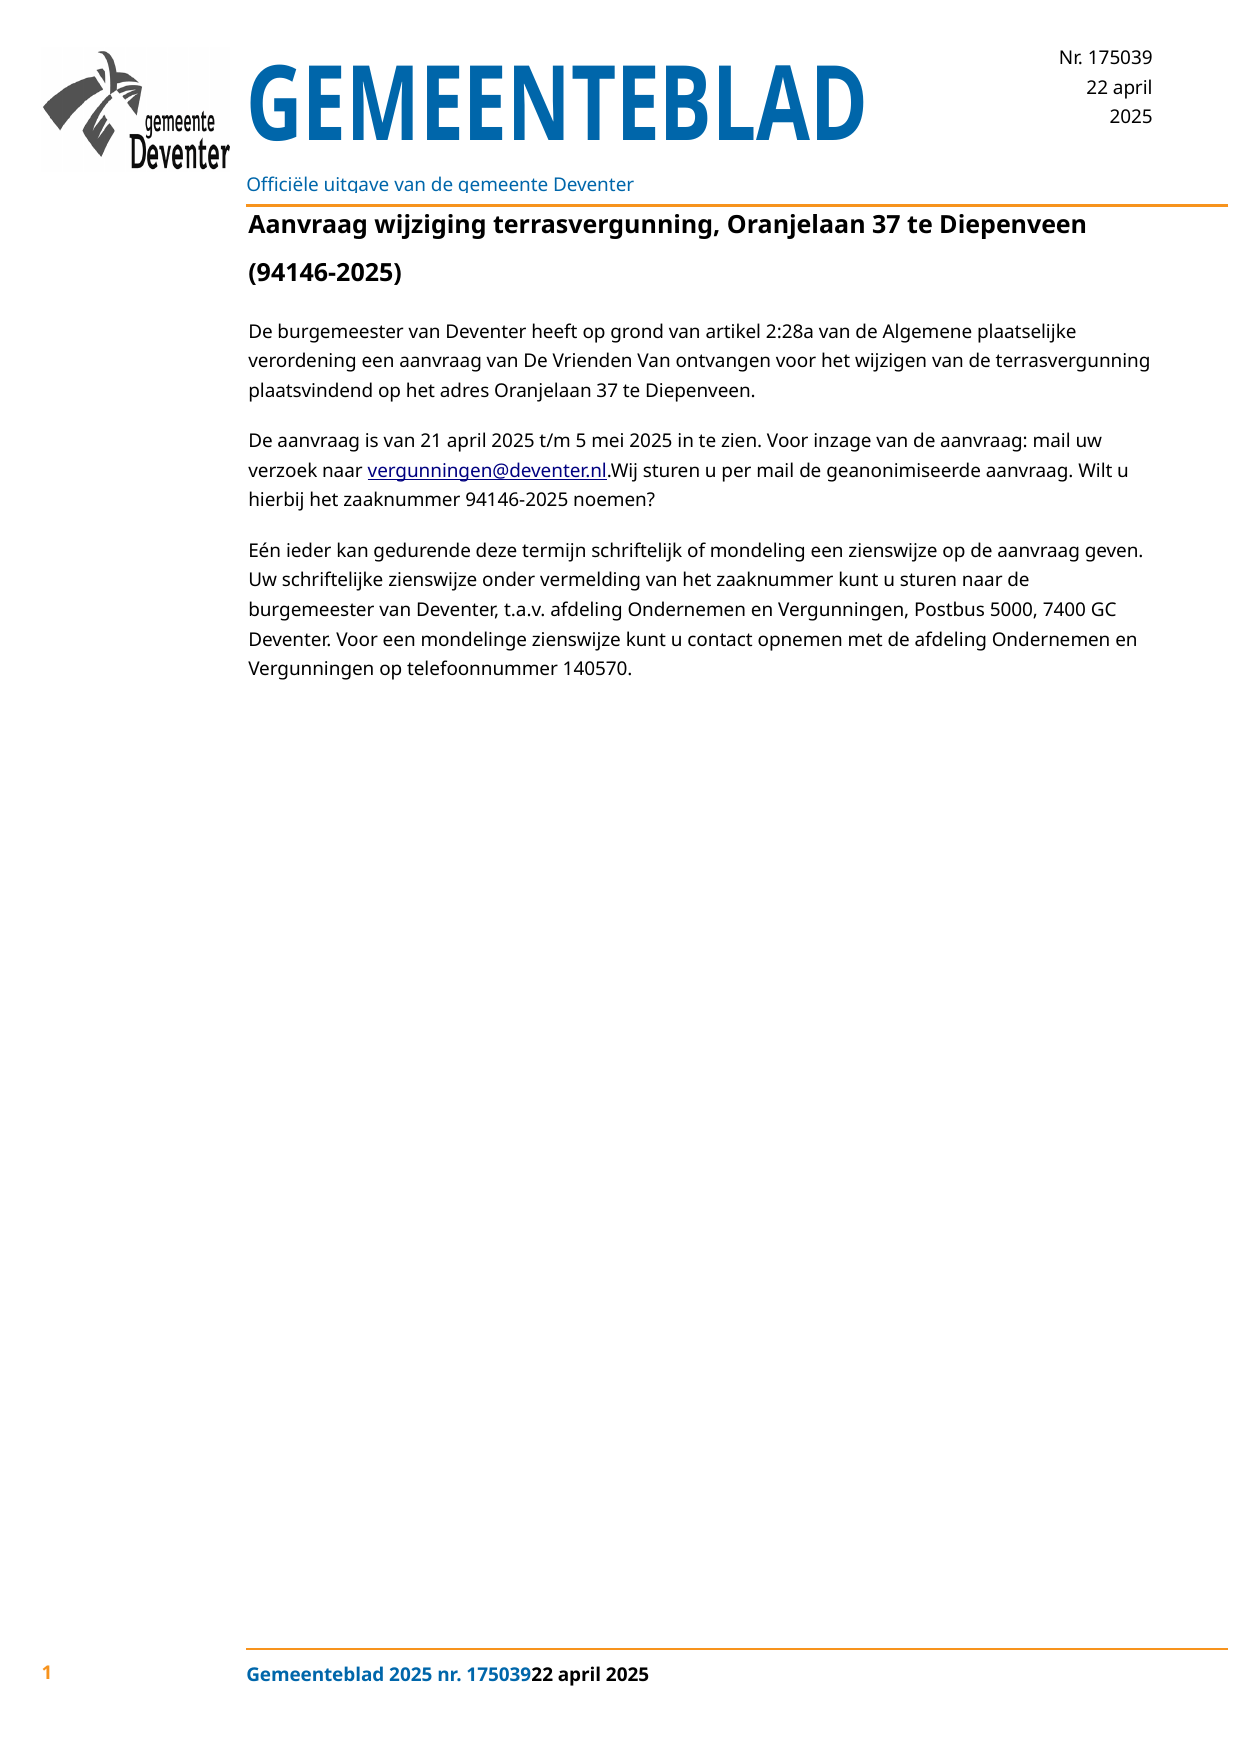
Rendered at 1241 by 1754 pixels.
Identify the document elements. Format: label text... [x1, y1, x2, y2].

text Aanvraag wijziging terrasvergunning, Oranjelaan 37 te Diepenveen (94146-2025) [248, 207, 1152, 288]
text De aanvraag is van 21 april 2025 t/m 5 mei 2025 in te zien. Voor inzage van de aanvraag: mail uw verzoek naar vergunningen@deventer.nl.Wij sturen u per mail de geanonimiseerde aanvraag. Wilt u hierbij het zaaknummer 94146-2025 noemen? [248, 427, 1152, 512]
picture [41, 47, 231, 172]
text Eén ieder kan gedurende deze termijn schriftelijk of mondeling een zienswijze op de aanvraag geven. Uw schriftelijke zienswijze onder vermelding van het zaaknummer kunt u sturen naar de burgemeester van Deventer, t.a.v. afdeling Ondernemen en Vergunningen, Postbus 5000, 7400 GC Deventer. Voor een mondelinge zienswijze kunt u contact opnemen met de afdeling Ondernemen en Vergunningen op telefoonnummer 140570. [248, 537, 1152, 681]
text De burgemeester van Deventer heeft op grond van artikel 2:28a van de Algemene plaatselijke verordening een aanvraag van De Vrienden Van ontvangen voor het wijzigen van de terrasvergunning plaatsvindend op het adres Oranjelaan 37 te Diepenveen. [248, 318, 1152, 403]
